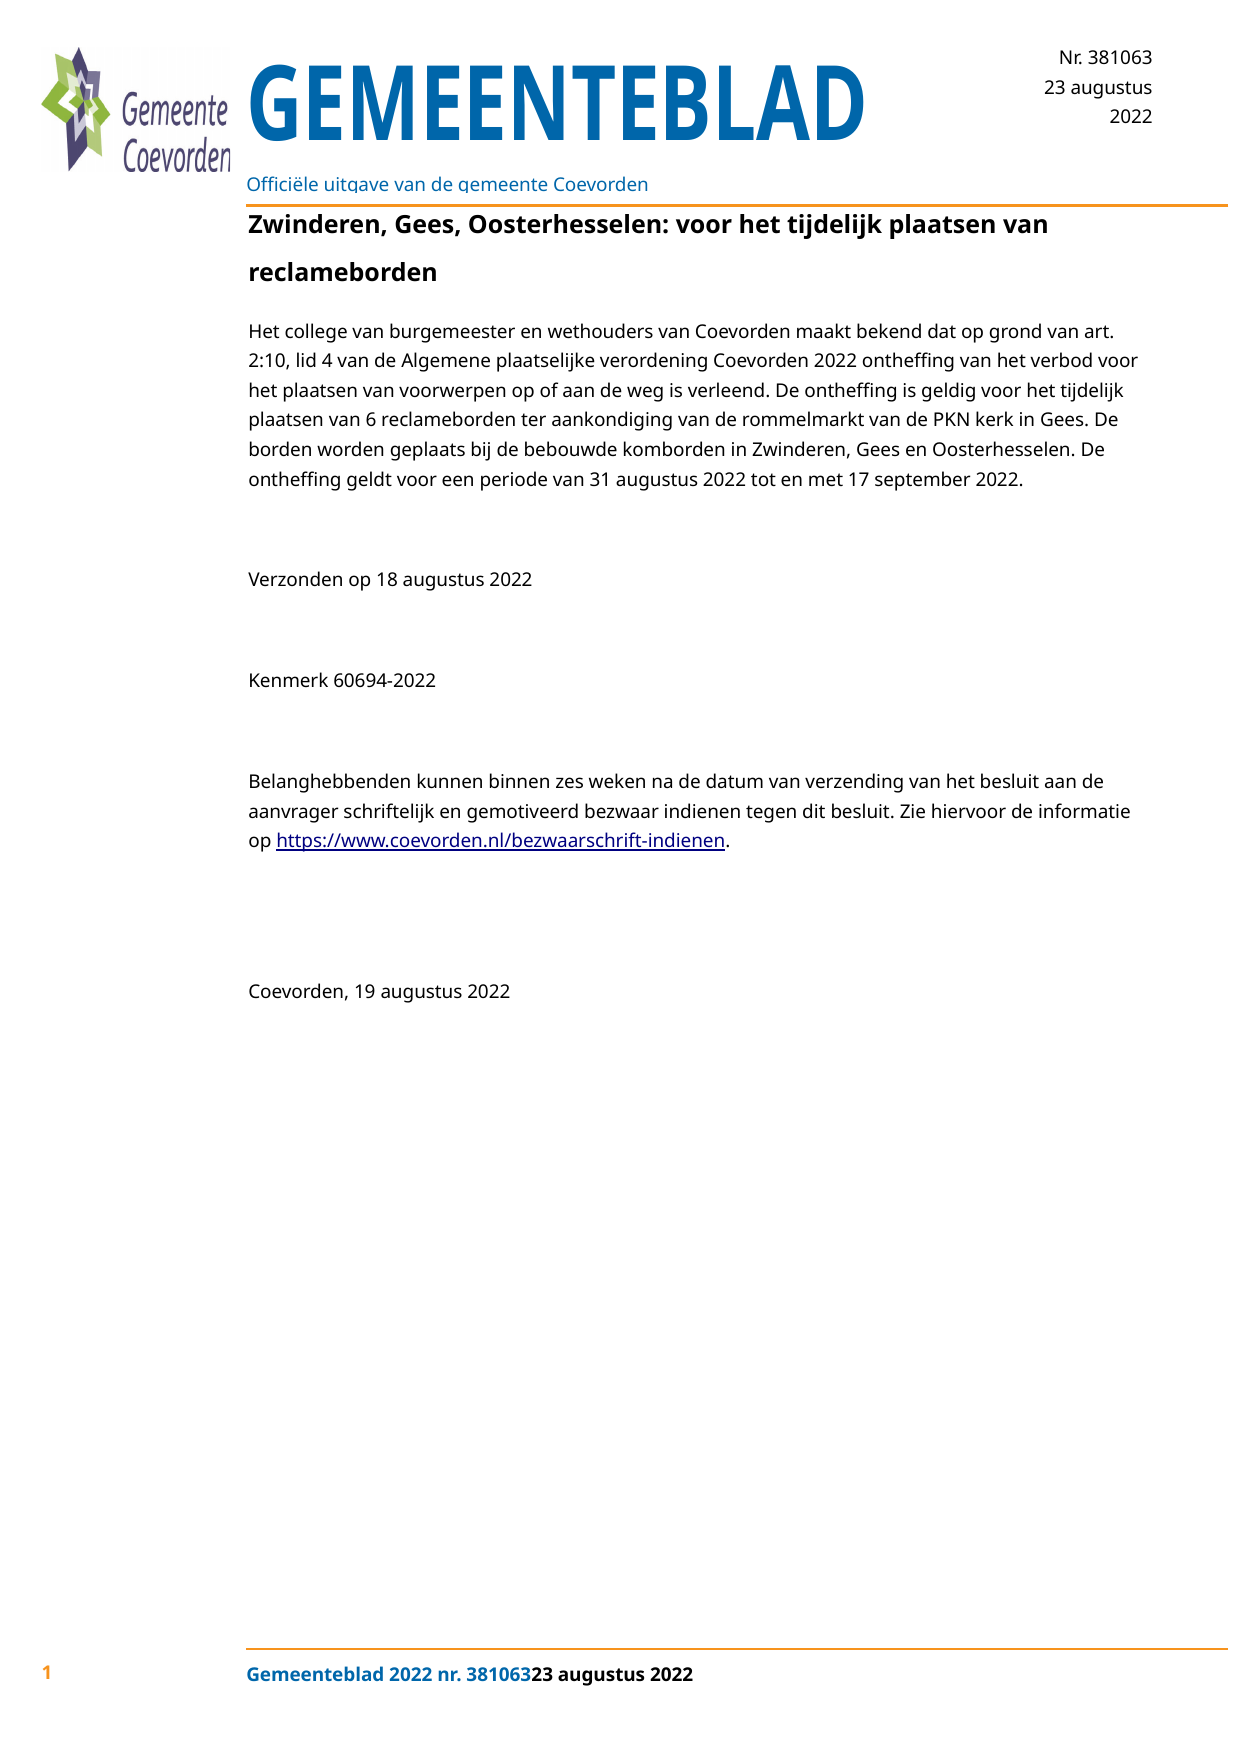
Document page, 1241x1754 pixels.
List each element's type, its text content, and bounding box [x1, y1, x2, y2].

picture [41, 47, 231, 172]
text Kenmerk 60694-2022 [248, 667, 1152, 693]
text Belanghebbenden kunnen binnen zes weken na de datum van verzending van het besluit aan de aanvrager schriftelijk en gemotiveerd bezwaar indienen tegen dit besluit. Zie hiervoor de informatie op https://www.coevorden.nl/bezwaarschrift-indienen. [248, 768, 1152, 853]
text Verzonden op 18 augustus 2022 [248, 567, 1152, 592]
text Het college van burgemeester en wethouders van Coevorden maakt bekend dat op grond van art. 2:10, lid 4 van de Algemene plaatselijke verordening Coevorden 2022 ontheffing van het verbod voor het plaatsen van voorwerpen op of aan de weg is verleend. De ontheffing is geldig voor het tijdelijk plaatsen van 6 reclameborden ter aankondiging van de rommelmarkt van de PKN kerk in Gees. De borden worden geplaats bij de bebouwde komborden in Zwinderen, Gees en Oosterhesselen. De ontheffing geldt voor een periode van 31 augustus 2022 tot en met 17 september 2022. [248, 318, 1152, 492]
text Zwinderen, Gees, Oosterhesselen: voor het tijdelijk plaatsen van reclameborden [248, 207, 1152, 288]
text Coevorden, 19 augustus 2022 [248, 979, 1152, 1004]
